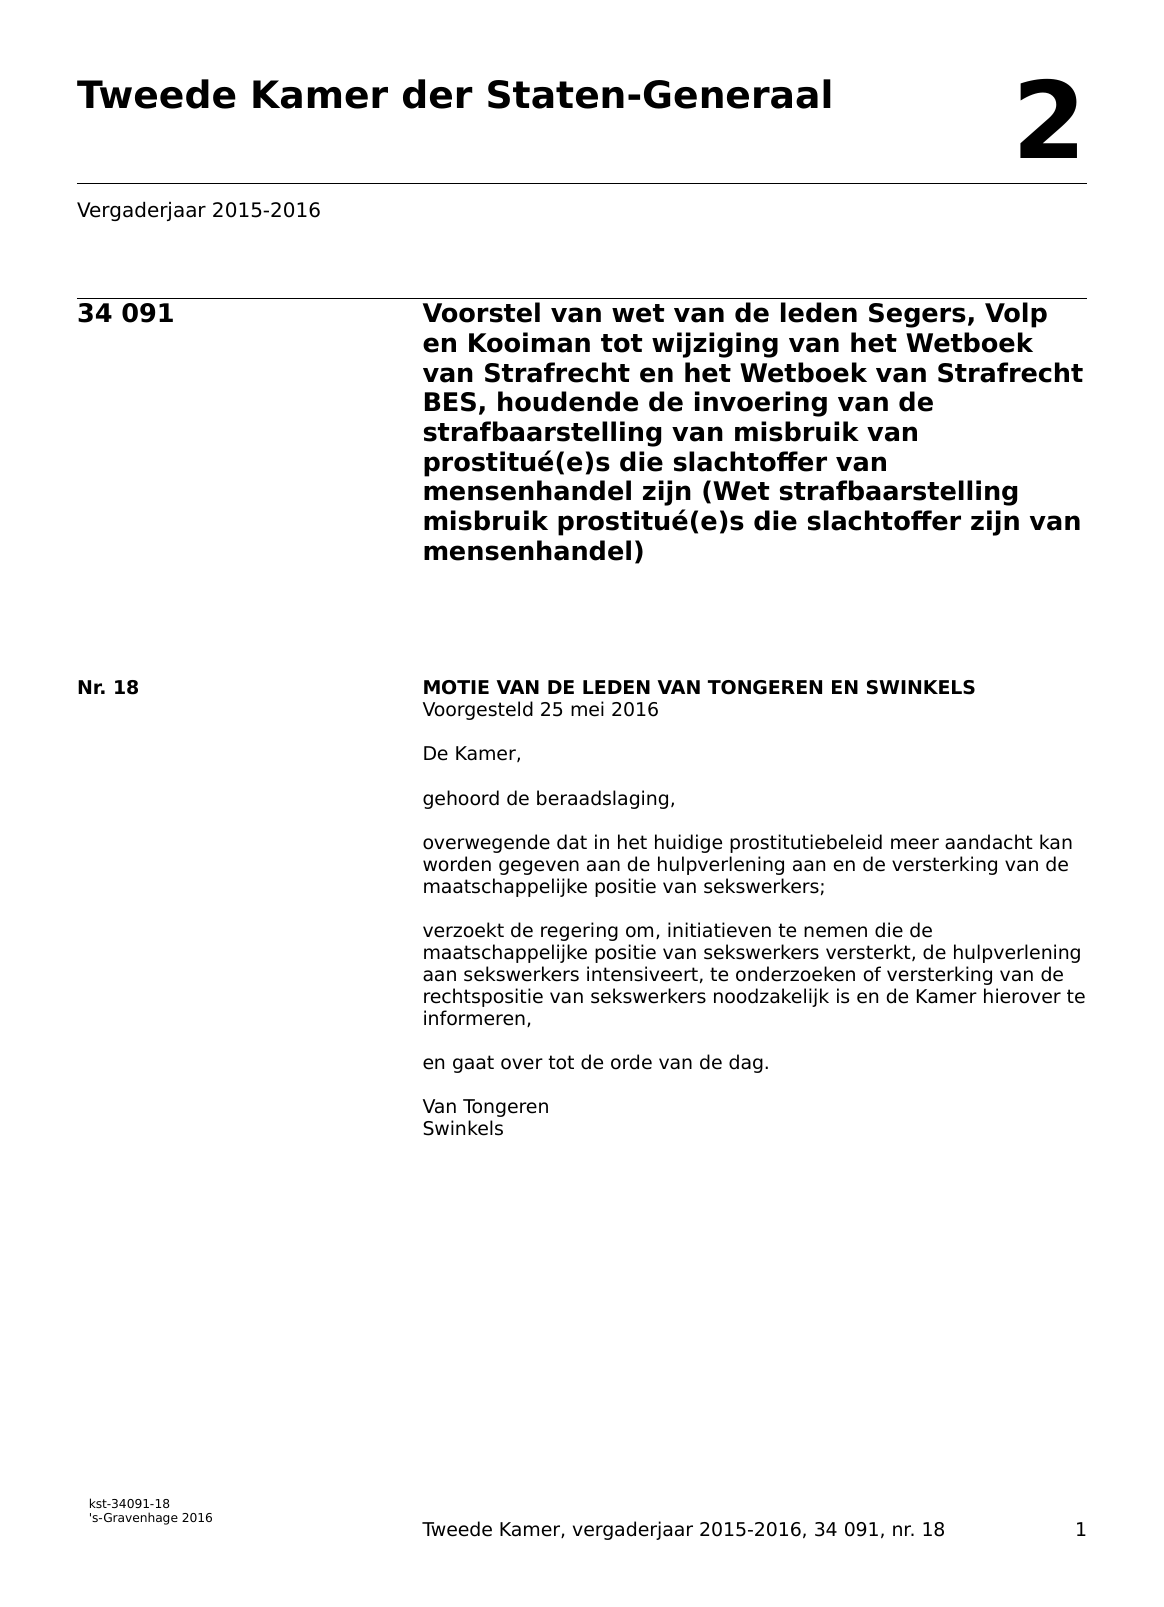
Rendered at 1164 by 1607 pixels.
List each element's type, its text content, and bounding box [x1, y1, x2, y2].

subtitle 34 091 Voorstel van wet van de leden Segers, Volp en Kooiman tot wijziging van het Wetboek van Strafrecht en het Wetboek van Strafrecht BES, houdende de invoering van de strafbaarstelling van misbruik van prostitué(e)s die slachtoffer van mensenhandel zijn (Wet strafbaarstelling misbruik prostitué(e)s die slachtoffer zijn van mensenhandel) [77, 299, 1087, 566]
text overwegende dat in het huidige prostitutiebeleid meer aandacht kan worden gegeven aan de hulpverlening aan en de versterking van de maatschappelijke positie van sekswerkers; [422, 832, 1087, 898]
text Van Tongeren [422, 1096, 1087, 1118]
text kst-34091-18 [88, 1497, 323, 1511]
table_cell Vergaderjaar 2015-2016 [77, 184, 1087, 298]
text 's-Gravenhage 2016 [88, 1511, 323, 1525]
text gehoord de beraadslaging, [422, 787, 1087, 809]
text Swinkels [422, 1118, 1087, 1140]
text verzoekt de regering om, initiatieven te nemen die de maatschappelijke positie van sekswerkers versterkt, de hulpverlening aan sekswerkers intensiveert, te onderzoeken of versterking van de rechtspositie van sekswerkers noodzakelijk is en de Kamer hierover te informeren, [422, 920, 1087, 1030]
text De Kamer, [422, 743, 1087, 765]
subtitle Nr. 18 MOTIE VAN DE LEDEN VAN TONGEREN EN SWINKELS [77, 677, 1087, 699]
table_header 2 [886, 59, 1087, 183]
text en gaat over tot de orde van de dag. [422, 1052, 1087, 1074]
table_header Tweede Kamer der Staten-Generaal [77, 59, 886, 183]
text Voorgesteld 25 mei 2016 [422, 699, 1087, 721]
